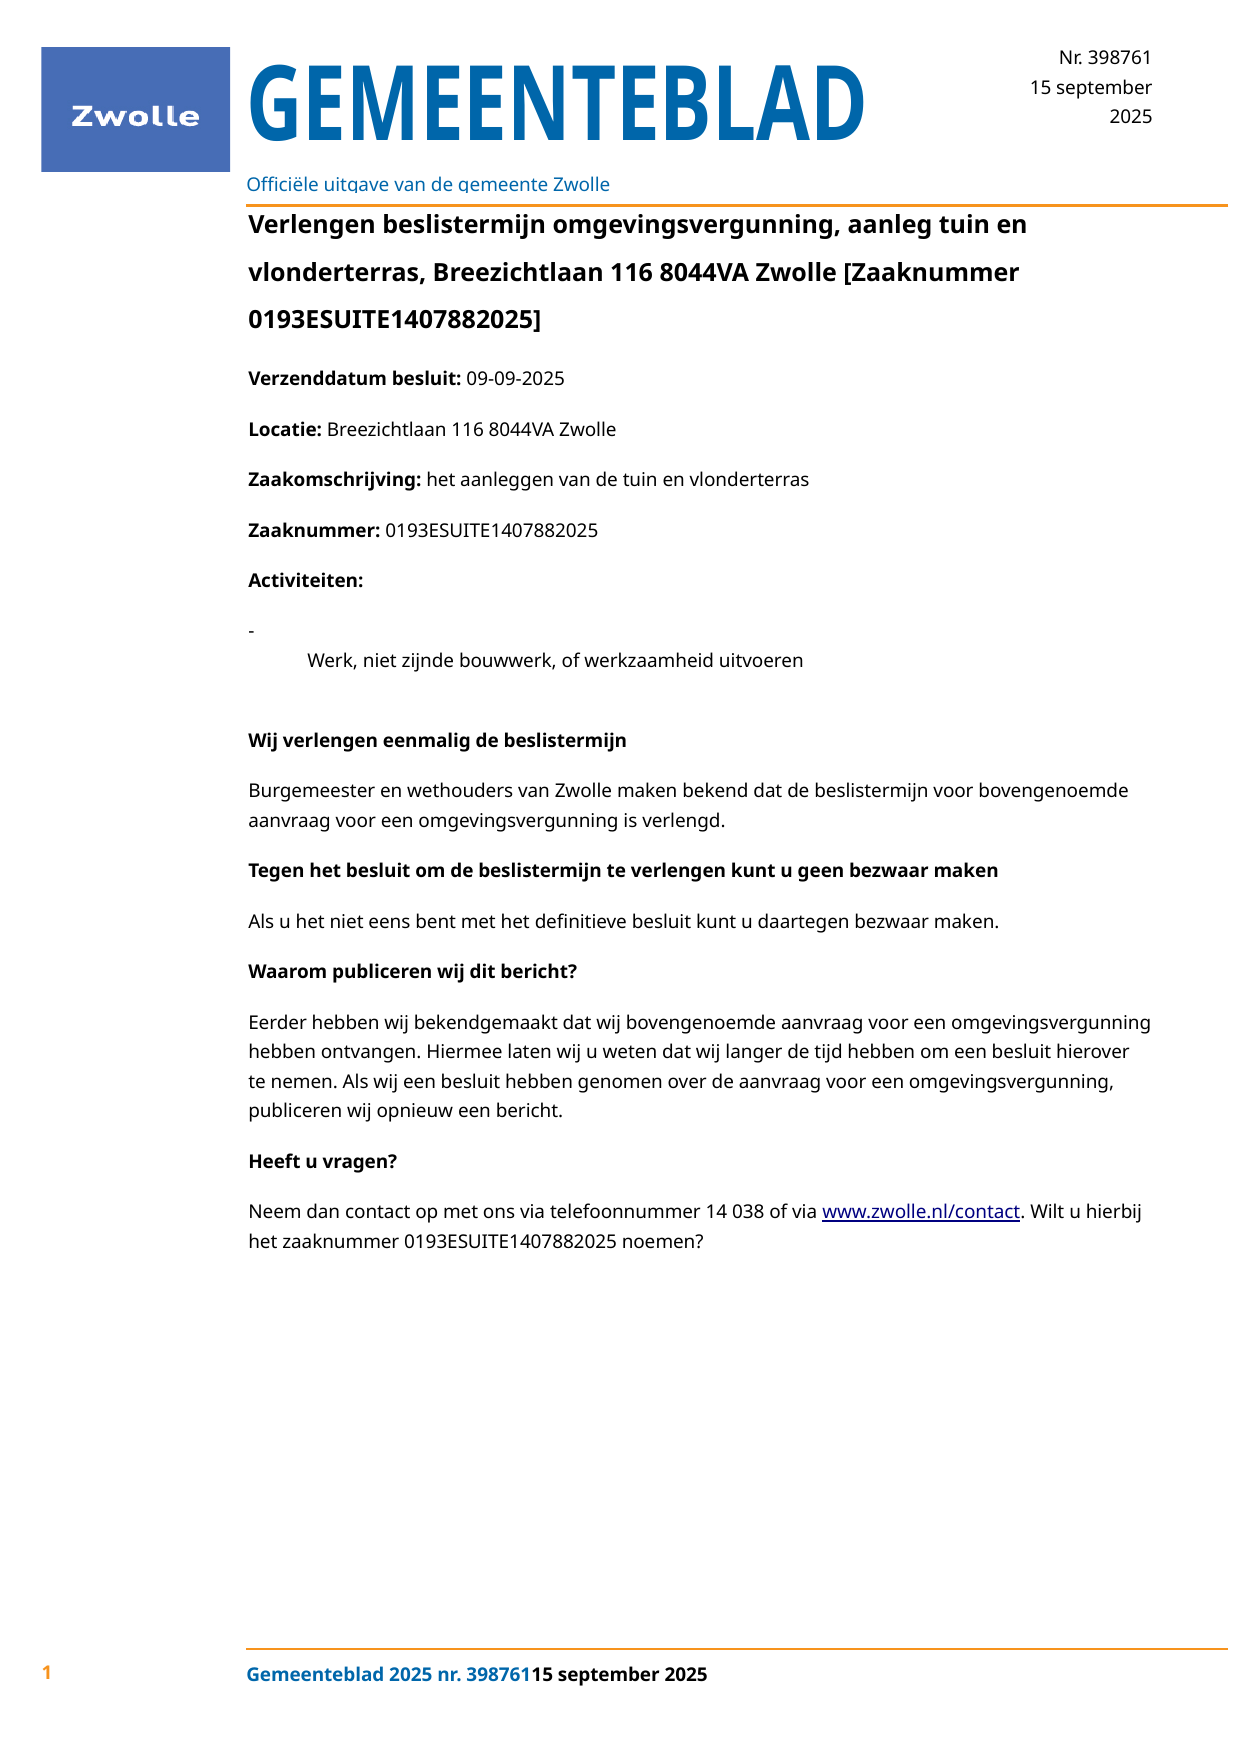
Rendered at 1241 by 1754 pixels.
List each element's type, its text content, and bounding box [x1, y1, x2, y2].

text Verlengen beslistermijn omgevingsvergunning, aanleg tuin en vlonderterras, Breezichtlaan 116 8044VA Zwolle [Zaaknummer 0193ESUITE1407882025] [248, 207, 1152, 336]
text Heeft u vragen? [248, 1148, 1152, 1174]
text Neem dan contact op met ons via telefoonnummer 14 038 of via www.zwolle.nl/contact. Wilt u hierbij het zaaknummer 0193ESUITE1407882025 noemen? [248, 1198, 1152, 1254]
picture [41, 47, 231, 172]
text Locatie: Breezichtlaan 116 8044VA Zwolle [248, 416, 1152, 442]
text Wij verlengen eenmalig de beslistermijn [248, 727, 1152, 753]
text Eerder hebben wij bekendgemaakt dat wij bovengenoemde aanvraag voor een omgevingsvergunning hebben ontvangen. Hiermee laten wij u weten dat wij langer de tijd hebben om een besluit hierover te nemen. Als wij een besluit hebben genomen over de aanvraag voor een omgevingsvergunning, publiceren wij opnieuw een bericht. [248, 1009, 1152, 1123]
text Zaakomschrijving: het aanleggen van de tuin en vlonderterras [248, 466, 1152, 492]
text Als u het niet eens bent met het definitieve besluit kunt u daartegen bezwaar maken. [248, 908, 1152, 934]
list Werk, niet zijnde bouwwerk, of werkzaamheid uitvoeren [248, 647, 1152, 673]
text Burgemeester en wethouders van Zwolle maken bekend dat de beslistermijn voor bovengenoemde aanvraag voor een omgevingsvergunning is verlengd. [248, 778, 1152, 833]
text Waarom publiceren wij dit bericht? [248, 958, 1152, 984]
text Zaaknummer: 0193ESUITE1407882025 [248, 517, 1152, 542]
text Activiteiten: [248, 567, 1152, 593]
text Tegen het besluit om de beslistermijn te verlengen kunt u geen bezwaar maken [248, 858, 1152, 883]
text Verzenddatum besluit: 09-09-2025 [248, 366, 1152, 391]
